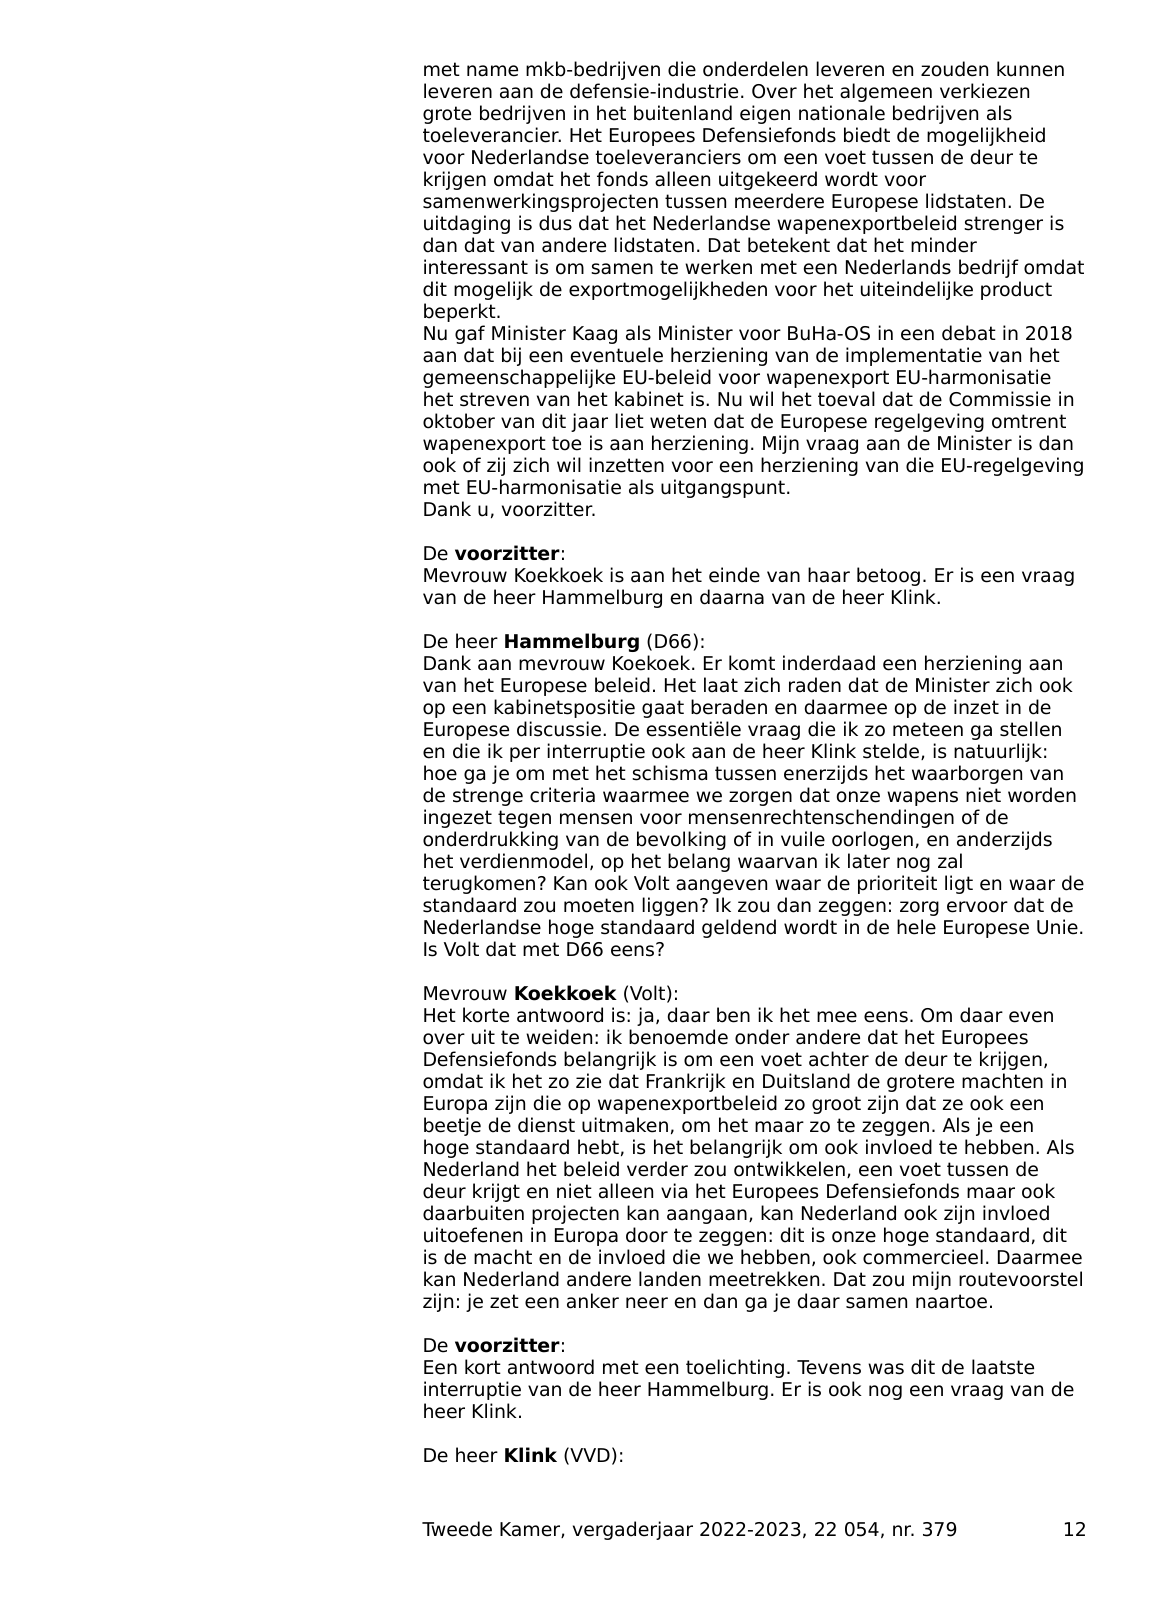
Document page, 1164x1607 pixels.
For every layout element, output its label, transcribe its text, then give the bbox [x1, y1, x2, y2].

text Het korte antwoord is: ja, daar ben ik het mee eens. Om daar even over uit te weiden: ik benoemde onder andere dat het Europees Defensiefonds belangrijk is om een voet achter de deur te krijgen, omdat ik het zo zie dat Frankrijk en Duitsland de grotere machten in Europa zijn die op wapenexportbeleid zo groot zijn dat ze ook een beetje de dienst uitmaken, om het maar zo te zeggen. Als je een hoge standaard hebt, is het belangrijk om ook invloed te hebben. Als Nederland het beleid verder zou ontwikkelen, een voet tussen de deur krijgt en niet alleen via het Europees Defensiefonds maar ook daarbuiten projecten kan aangaan, kan Nederland ook zijn invloed uitoefenen in Europa door te zeggen: dit is onze hoge standaard, dit is de macht en de invloed die we hebben, ook commercieel. Daarmee kan Nederland andere landen meetrekken. Dat zou mijn routevoorstel zijn: je zet een anker neer en dan ga je daar samen naartoe. [422, 1005, 1087, 1312]
text Dank u, voorzitter. [422, 499, 1087, 521]
text Mevrouw Koekkoek is aan het einde van haar betoog. Er is een vraag van de heer Hammelburg en daarna van de heer Klink. [422, 565, 1087, 609]
text De voorzitter: [422, 543, 1087, 565]
text met name mkb-bedrijven die onderdelen leveren en zouden kunnen leveren aan de defensie-industrie. Over het algemeen verkiezen grote bedrijven in het buitenland eigen nationale bedrijven als toeleverancier. Het Europees Defensiefonds biedt de mogelijkheid voor Nederlandse toeleveranciers om een voet tussen de deur te krijgen omdat het fonds alleen uitgekeerd wordt voor samenwerkingsprojecten tussen meerdere Europese lidstaten. De uitdaging is dus dat het Nederlandse wapenexportbeleid strenger is dan dat van andere lidstaten. Dat betekent dat het minder interessant is om samen te werken met een Nederlands bedrijf omdat dit mogelijk de exportmogelijkheden voor het uiteindelijke product beperkt. [422, 59, 1087, 323]
text Een kort antwoord met een toelichting. Tevens was dit de laatste interruptie van de heer Hammelburg. Er is ook nog een vraag van de heer Klink. [422, 1357, 1087, 1423]
text De heer Hammelburg (D66): [422, 631, 1087, 653]
text De heer Klink (VVD): [422, 1445, 1087, 1467]
text Mevrouw Koekkoek (Volt): [422, 983, 1087, 1005]
text De voorzitter: [422, 1335, 1087, 1357]
text Dank aan mevrouw Koekoek. Er komt inderdaad een herziening aan van het Europese beleid. Het laat zich raden dat de Minister zich ook op een kabinetspositie gaat beraden en daarmee op de inzet in de Europese discussie. De essentiële vraag die ik zo meteen ga stellen en die ik per interruptie ook aan de heer Klink stelde, is natuurlijk: hoe ga je om met het schisma tussen enerzijds het waarborgen van de strenge criteria waarmee we zorgen dat onze wapens niet worden ingezet tegen mensen voor mensenrechtenschendingen of de onderdrukking van de bevolking of in vuile oorlogen, en anderzijds het verdienmodel, op het belang waarvan ik later nog zal terugkomen? Kan ook Volt aangeven waar de prioriteit ligt en waar de standaard zou moeten liggen? Ik zou dan zeggen: zorg ervoor dat de Nederlandse hoge standaard geldend wordt in de hele Europese Unie. Is Volt dat met D66 eens? [422, 653, 1087, 961]
text Nu gaf Minister Kaag als Minister voor BuHa-OS in een debat in 2018 aan dat bij een eventuele herziening van de implementatie van het gemeenschappelijke EU-beleid voor wapenexport EU-harmonisatie het streven van het kabinet is. Nu wil het toeval dat de Commissie in oktober van dit jaar liet weten dat de Europese regelgeving omtrent wapenexport toe is aan herziening. Mijn vraag aan de Minister is dan ook of zij zich wil inzetten voor een herziening van die EU-regelgeving met EU-harmonisatie als uitgangspunt. [422, 323, 1087, 499]
